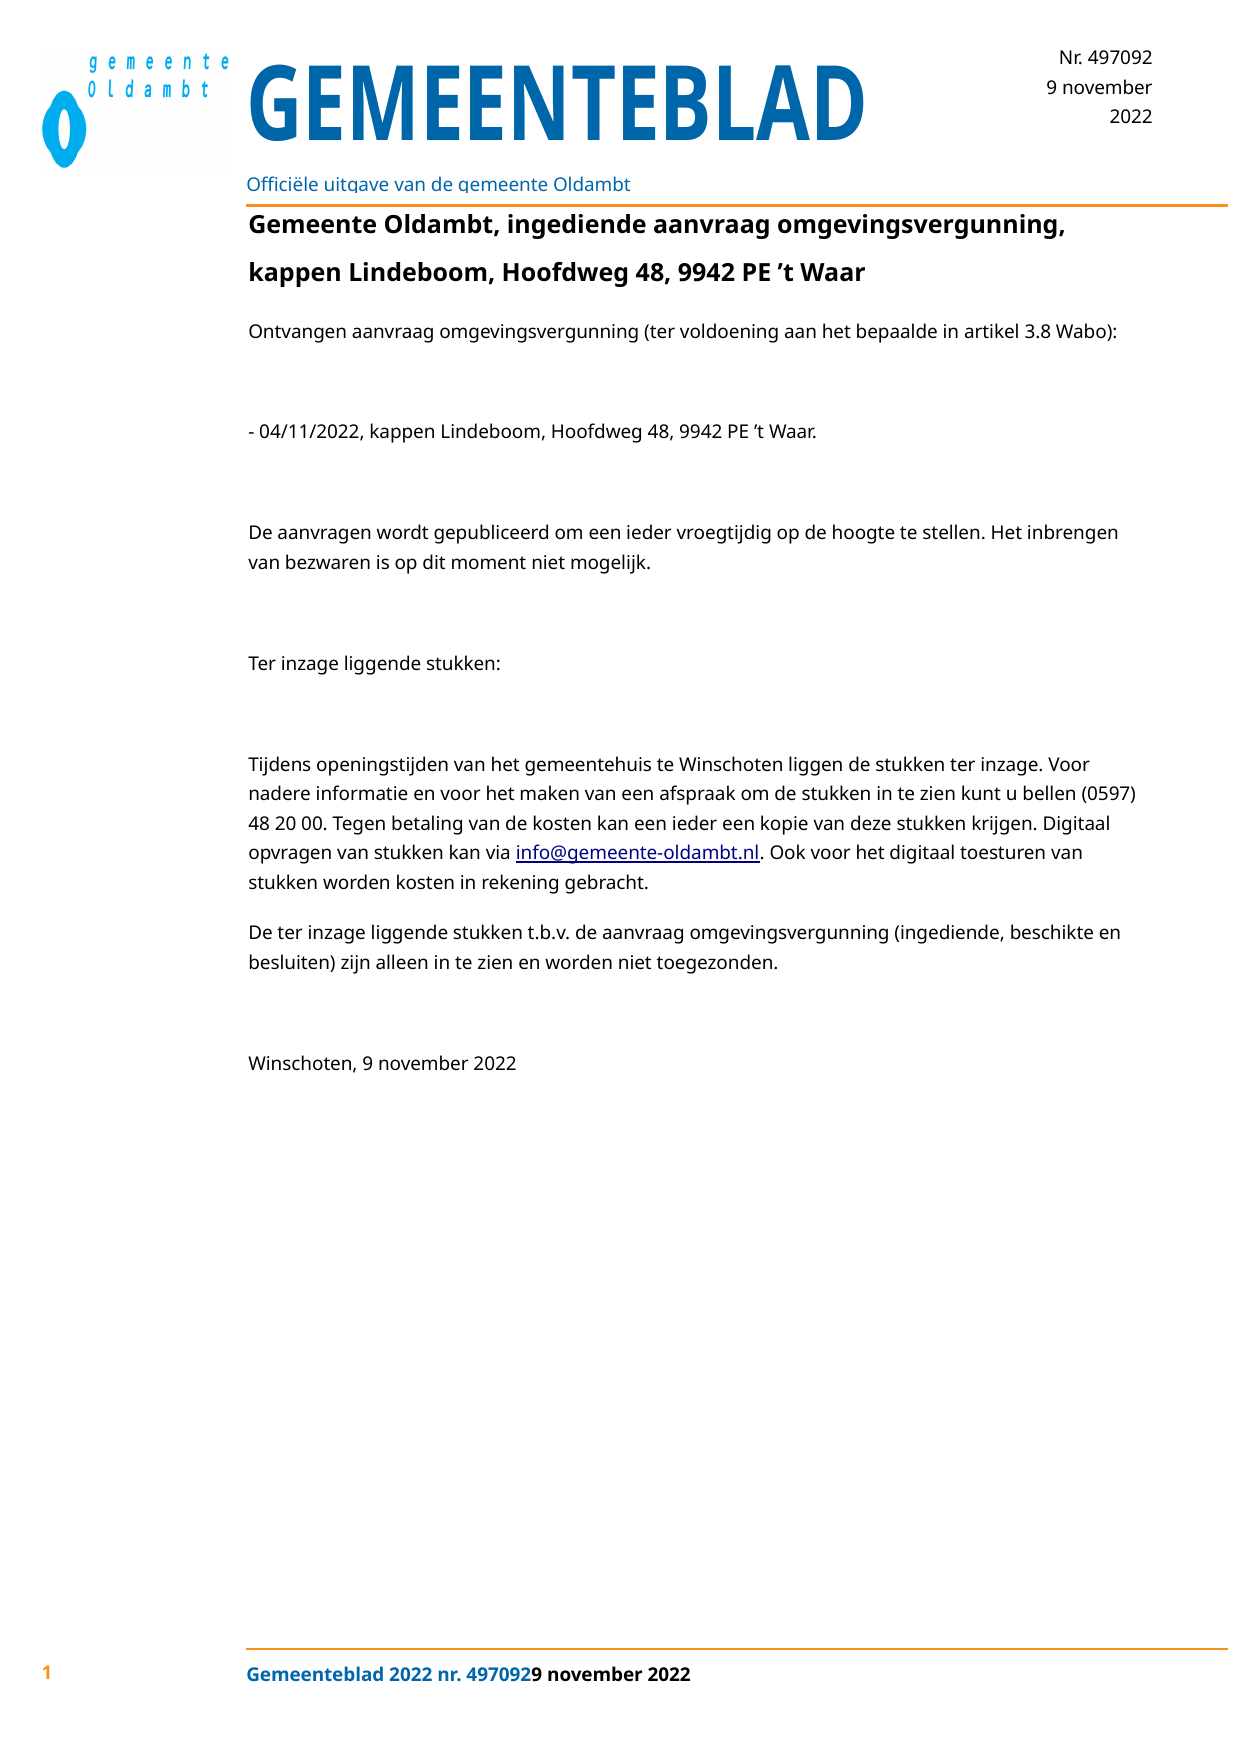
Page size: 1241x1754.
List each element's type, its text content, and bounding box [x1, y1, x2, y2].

text Ontvangen aanvraag omgevingsvergunning (ter voldoening aan het bepaalde in artikel 3.8 Wabo): [248, 318, 1152, 344]
text Winschoten, 9 november 2022 [248, 1050, 1152, 1076]
picture [41, 47, 231, 172]
text Gemeente Oldambt, ingediende aanvraag omgevingsvergunning, kappen Lindeboom, Hoofdweg 48, 9942 PE ’t Waar [248, 207, 1152, 288]
text Tijdens openingstijden van het gemeentehuis te Winschoten liggen de stukken ter inzage. Voor nadere informatie en voor het maken van een afspraak om de stukken in te zien kunt u bellen (0597) 48 20 00. Tegen betaling van de kosten kan een ieder een kopie van deze stukken krijgen. Digitaal opvragen van stukken kan via info@gemeente-oldambt.nl. Ook voor het digitaal toesturen van stukken worden kosten in rekening gebracht. [248, 751, 1152, 895]
text De ter inzage liggende stukken t.b.v. de aanvraag omgevingsvergunning (ingediende, beschikte en besluiten) zijn alleen in te zien en worden niet toegezonden. [248, 919, 1152, 975]
text Ter inzage liggende stukken: [248, 650, 1152, 676]
text De aanvragen wordt gepubliceerd om een ieder vroegtijdig op de hoogte te stellen. Het inbrengen van bezwaren is op dit moment niet mogelijk. [248, 519, 1152, 575]
text - 04/11/2022, kappen Lindeboom, Hoofdweg 48, 9942 PE ’t Waar. [248, 419, 1152, 444]
